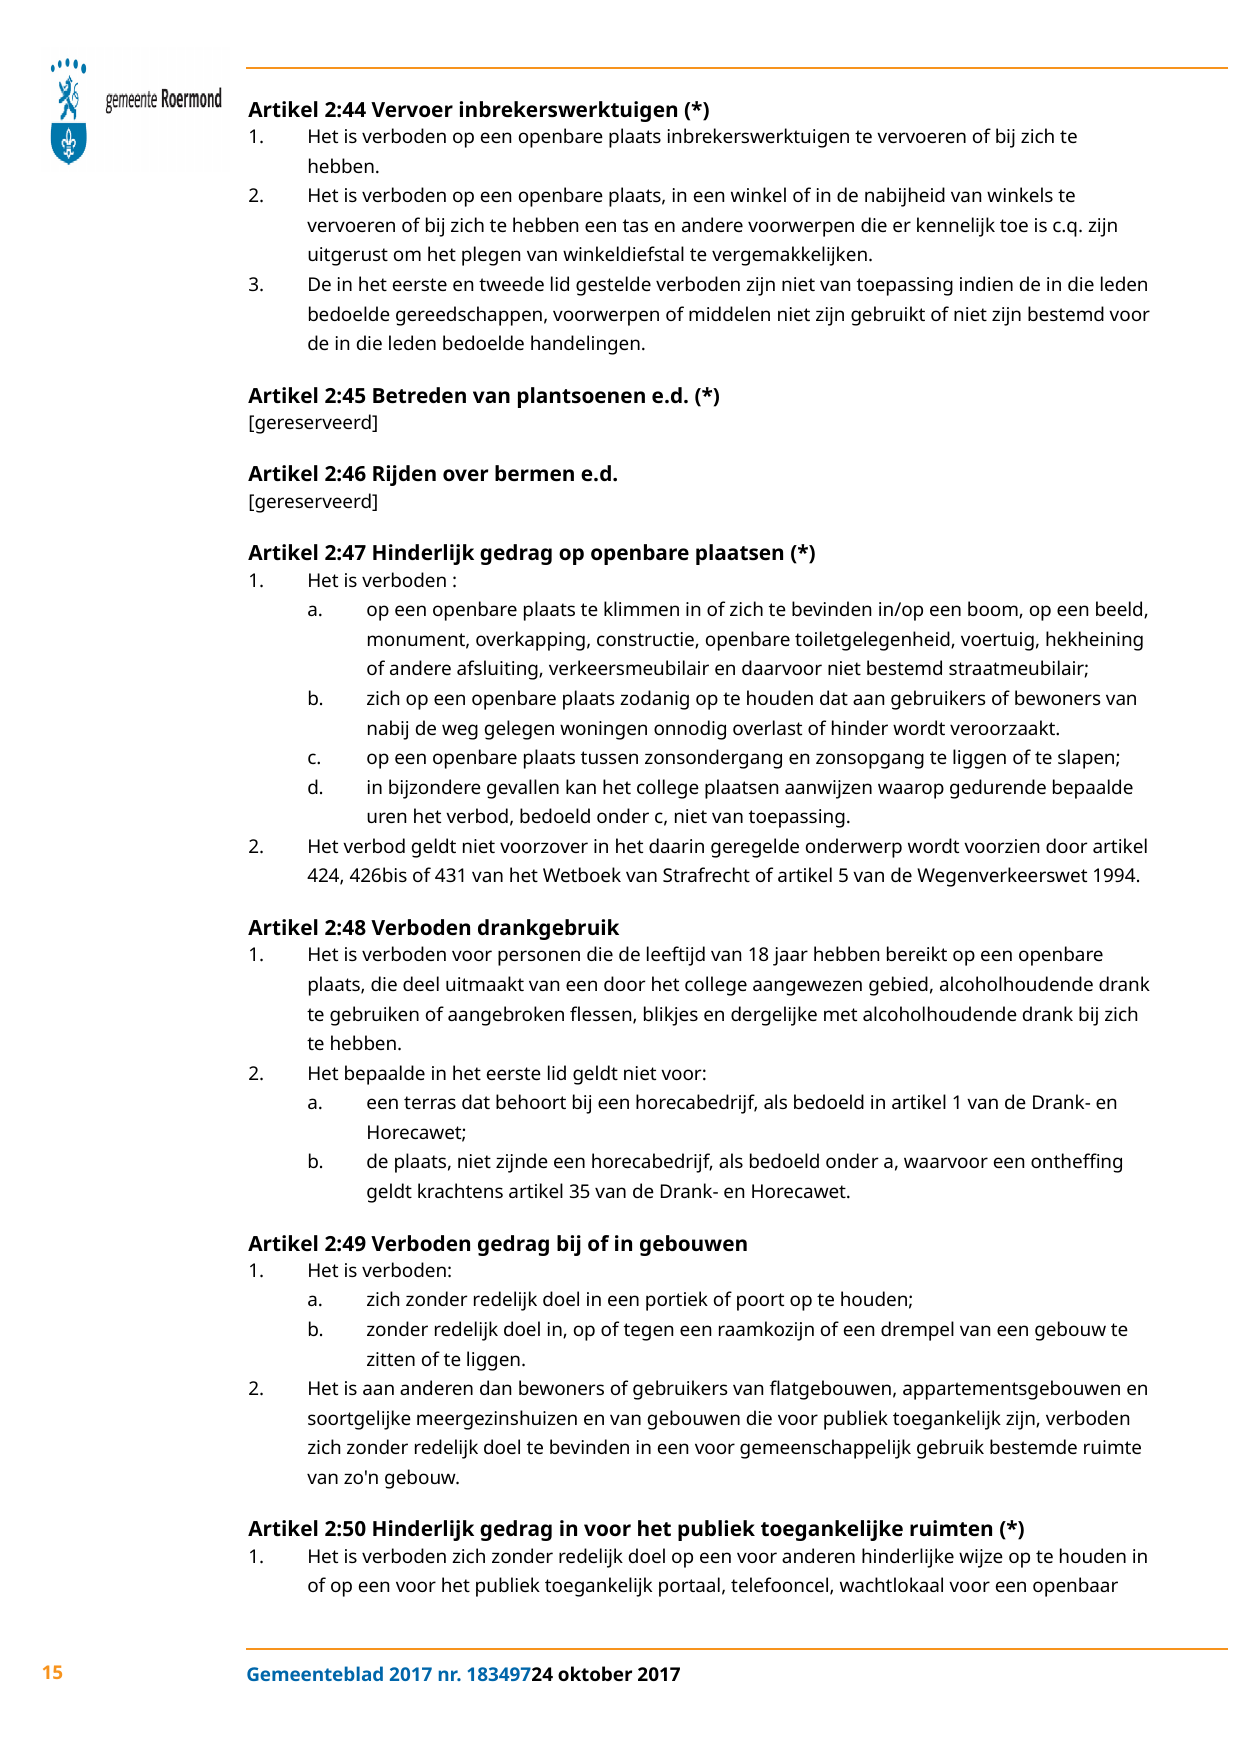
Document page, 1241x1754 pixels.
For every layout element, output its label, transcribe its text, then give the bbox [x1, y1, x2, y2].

text Artikel 2:50 Hinderlijk gedrag in voor het publiek toegankelijke ruimten (*) [248, 1514, 1152, 1543]
list Het bepaalde in het eerste lid geldt niet voor: [248, 1060, 1152, 1086]
text Artikel 2:46 Rijden over bermen e.d. [248, 459, 1152, 488]
list op een openbare plaats tussen zonsondergang en zonsopgang te liggen of te slapen; [307, 744, 1152, 770]
text [gereserveerd] [248, 488, 1152, 514]
list Het is verboden: [248, 1257, 1152, 1283]
picture [41, 47, 231, 172]
list Het verbod geldt niet voorzover in het daarin geregelde onderwerp wordt voorzien door artikel 424, 426bis of 431 van het Wetboek van Strafrecht of artikel 5 van de Wegenverkeerswet 1994. [248, 833, 1152, 888]
list De in het eerste en tweede lid gestelde verboden zijn niet van toepassing indien de in die leden bedoelde gereedschappen, voorwerpen of middelen niet zijn gebruikt of niet zijn bestemd voor de in die leden bedoelde handelingen. [248, 271, 1152, 356]
list in bijzondere gevallen kan het college plaatsen aanwijzen waarop gedurende bepaalde uren het verbod, bedoeld onder c, niet van toepassing. [307, 774, 1152, 829]
list Het is aan anderen dan bewoners of gebruikers van flatgebouwen, appartementsgebouwen en soortgelijke meergezinshuizen en van gebouwen die voor publiek toegankelijk zijn, verboden zich zonder redelijk doel te bevinden in een voor gemeenschappelijk gebruik bestemde ruimte van zo'n gebouw. [248, 1375, 1152, 1490]
list zich op een openbare plaats zodanig op te houden dat aan gebruikers of bewoners van nabij de weg gelegen woningen onnodig overlast of hinder wordt veroorzaakt. [307, 685, 1152, 741]
list zonder redelijk doel in, op of tegen een raamkozijn of een drempel van een gebouw te zitten of te liggen. [307, 1316, 1152, 1372]
text Artikel 2:49 Verboden gedrag bij of in gebouwen [248, 1229, 1152, 1257]
list de plaats, niet zijnde een horecabedrijf, als bedoeld onder a, waarvoor een ontheffing geldt krachtens artikel 35 van de Drank- en Horecawet. [307, 1149, 1152, 1204]
list een terras dat behoort bij een horecabedrijf, als bedoeld in artikel 1 van de Drank- en Horecawet; [307, 1089, 1152, 1145]
text Artikel 2:47 Hinderlijk gedrag op openbare plaatsen (*) [248, 538, 1152, 567]
list Het is verboden zich zonder redelijk doel op een voor anderen hinderlijke wijze op te houden in of op een voor het publiek toegankelijk portaal, telefooncel, wachtlokaal voor een openbaar [248, 1543, 1152, 1598]
list zich zonder redelijk doel in een portiek of poort op te houden; [307, 1287, 1152, 1312]
list Het is verboden op een openbare plaats, in een winkel of in de nabijheid van winkels te vervoeren of bij zich te hebben een tas en andere voorwerpen die er kennelijk toe is c.q. zijn uitgerust om het plegen van winkeldiefstal te vergemakkelijken. [248, 182, 1152, 267]
text Artikel 2:44 Vervoer inbrekerswerktuigen (*) [248, 95, 1152, 123]
text Artikel 2:45 Betreden van plantsoenen e.d. (*) [248, 381, 1152, 409]
list Het is verboden op een openbare plaats inbrekerswerktuigen te vervoeren of bij zich te hebben. [248, 123, 1152, 178]
text [gereserveerd] [248, 409, 1152, 435]
list op een openbare plaats te klimmen in of zich te bevinden in/op een boom, op een beeld, monument, overkapping, constructie, openbare toiletgelegenheid, voertuig, hekheining of andere afsluiting, verkeersmeubilair en daarvoor niet bestemd straatmeubilair; [307, 596, 1152, 681]
text Artikel 2:48 Verboden drankgebruik [248, 913, 1152, 942]
list Het is verboden : [248, 567, 1152, 593]
list Het is verboden voor personen die de leeftijd van 18 jaar hebben bereikt op een openbare plaats, die deel uitmaakt van een door het college aangewezen gebied, alcoholhoudende drank te gebruiken of aangebroken flessen, blikjes en dergelijke met alcoholhoudende drank bij zich te hebben. [248, 942, 1152, 1056]
